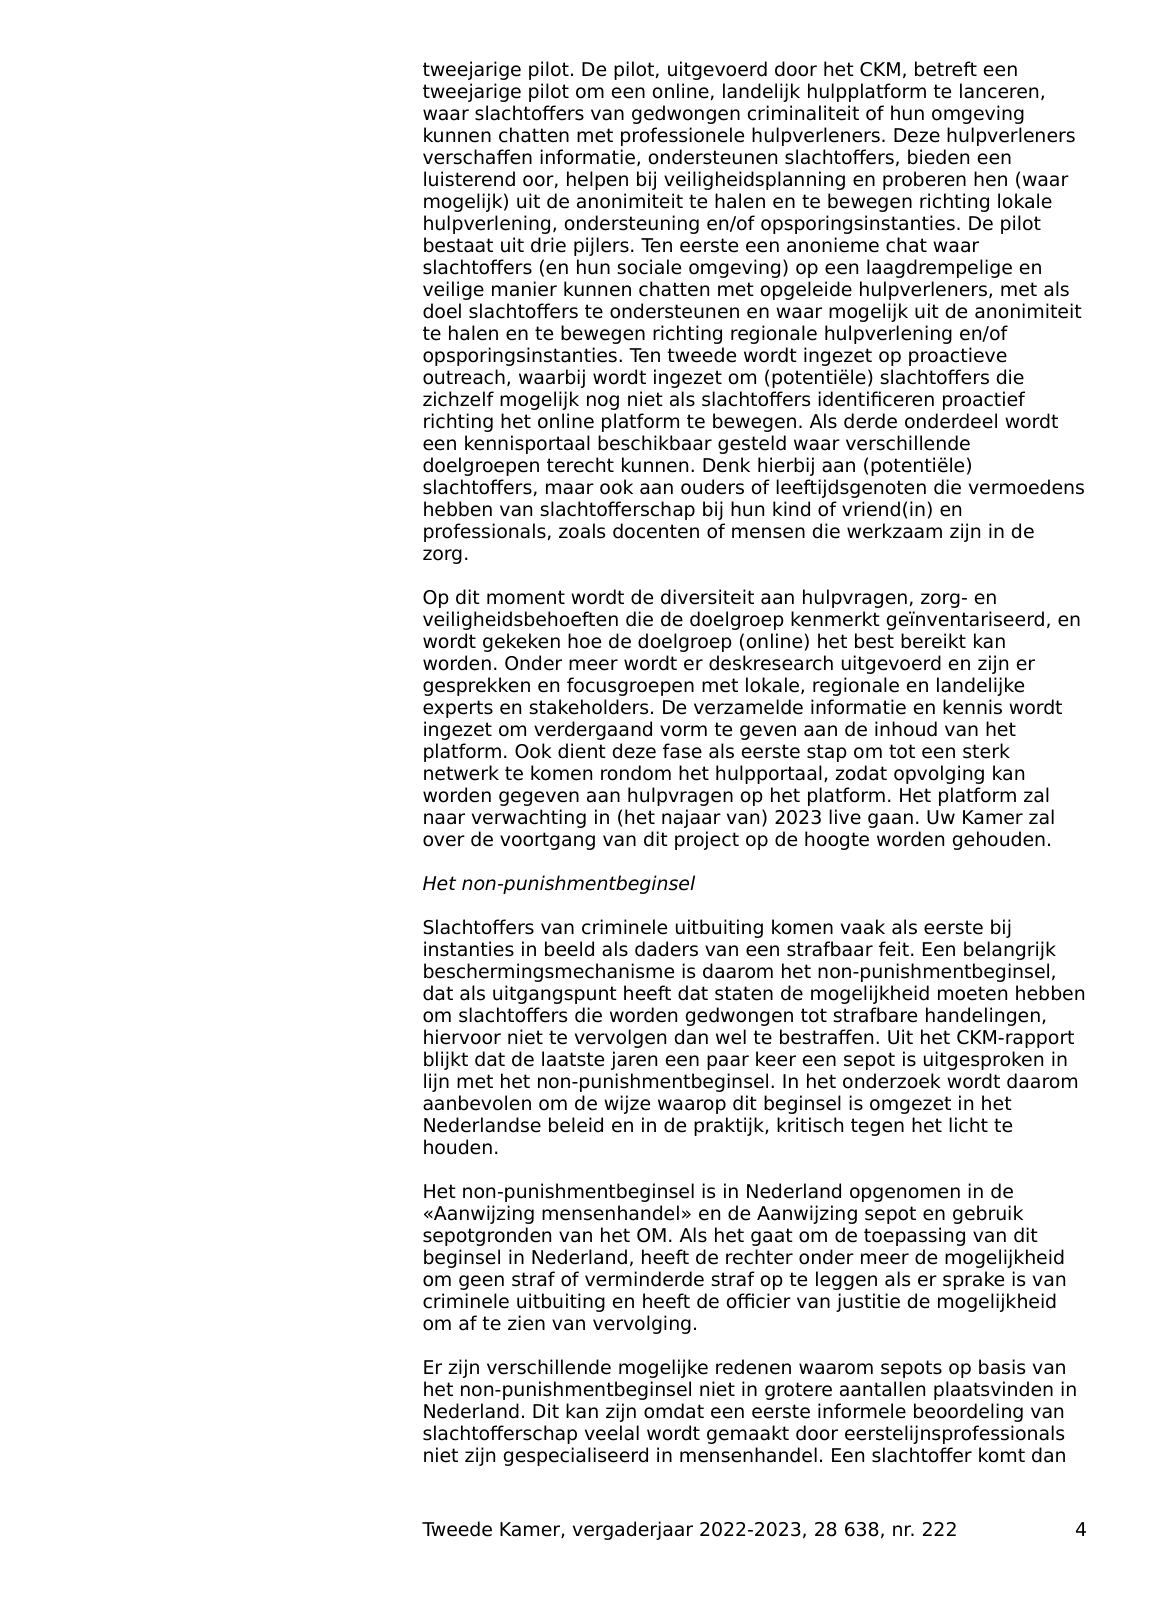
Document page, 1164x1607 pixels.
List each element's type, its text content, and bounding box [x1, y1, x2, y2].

subtitle Het non-punishmentbeginsel [422, 873, 1087, 895]
text Het non-punishmentbeginsel is in Nederland opgenomen in de «Aanwijzing mensenhandel» en de Aanwijzing sepot en gebruik sepotgronden van het OM. Als het gaat om de toepassing van dit beginsel in Nederland, heeft de rechter onder meer de mogelijkheid om geen straf of verminderde straf op te leggen als er sprake is van criminele uitbuiting en heeft de officier van justitie de mogelijkheid om af te zien van vervolging. [422, 1181, 1087, 1335]
text Er zijn verschillende mogelijke redenen waarom sepots op basis van het non-punishmentbeginsel niet in grotere aantallen plaatsvinden in Nederland. Dit kan zijn omdat een eerste informele beoordeling van slachtofferschap veelal wordt gemaakt door eerstelijnsprofessionals niet zijn gespecialiseerd in mensenhandel. Een slachtoffer komt dan [422, 1357, 1087, 1467]
text Slachtoffers van criminele uitbuiting komen vaak als eerste bij instanties in beeld als daders van een strafbaar feit. Een belangrijk beschermingsmechanisme is daarom het non-punishmentbeginsel, dat als uitgangspunt heeft dat staten de mogelijkheid moeten hebben om slachtoffers die worden gedwongen tot strafbare handelingen, hiervoor niet te vervolgen dan wel te bestraffen. Uit het CKM-rapport blijkt dat de laatste jaren een paar keer een sepot is uitgesproken in lijn met het non-punishmentbeginsel. In het onderzoek wordt daarom aanbevolen om de wijze waarop dit beginsel is omgezet in het Nederlandse beleid en in de praktijk, kritisch tegen het licht te houden. [422, 917, 1087, 1159]
text Op dit moment wordt de diversiteit aan hulpvragen, zorg- en veiligheidsbehoeften die de doelgroep kenmerkt geïnventariseerd, en wordt gekeken hoe de doelgroep (online) het best bereikt kan worden. Onder meer wordt er deskresearch uitgevoerd en zijn er gesprekken en focusgroepen met lokale, regionale en landelijke experts en stakeholders. De verzamelde informatie en kennis wordt ingezet om verdergaand vorm te geven aan de inhoud van het platform. Ook dient deze fase als eerste stap om tot een sterk netwerk te komen rondom het hulpportaal, zodat opvolging kan worden gegeven aan hulpvragen op het platform. Het platform zal naar verwachting in (het najaar van) 2023 live gaan. Uw Kamer zal over de voortgang van dit project op de hoogte worden gehouden. [422, 587, 1087, 851]
text tweejarige pilot. De pilot, uitgevoerd door het CKM, betreft een tweejarige pilot om een online, landelijk hulpplatform te lanceren, waar slachtoffers van gedwongen criminaliteit of hun omgeving kunnen chatten met professionele hulpverleners. Deze hulpverleners verschaffen informatie, ondersteunen slachtoffers, bieden een luisterend oor, helpen bij veiligheidsplanning en proberen hen (waar mogelijk) uit de anonimiteit te halen en te bewegen richting lokale hulpverlening, ondersteuning en/of opsporingsinstanties. De pilot bestaat uit drie pijlers. Ten eerste een anonieme chat waar slachtoffers (en hun sociale omgeving) op een laagdrempelige en veilige manier kunnen chatten met opgeleide hulpverleners, met als doel slachtoffers te ondersteunen en waar mogelijk uit de anonimiteit te halen en te bewegen richting regionale hulpverlening en/of opsporingsinstanties. Ten tweede wordt ingezet op proactieve outreach, waarbij wordt ingezet om (potentiële) slachtoffers die zichzelf mogelijk nog niet als slachtoffers identificeren proactief richting het online platform te bewegen. Als derde onderdeel wordt een kennisportaal beschikbaar gesteld waar verschillende doelgroepen terecht kunnen. Denk hierbij aan (potentiële) slachtoffers, maar ook aan ouders of leeftijdsgenoten die vermoedens hebben van slachtofferschap bij hun kind of vriend(in) en professionals, zoals docenten of mensen die werkzaam zijn in de zorg. [422, 59, 1087, 564]
